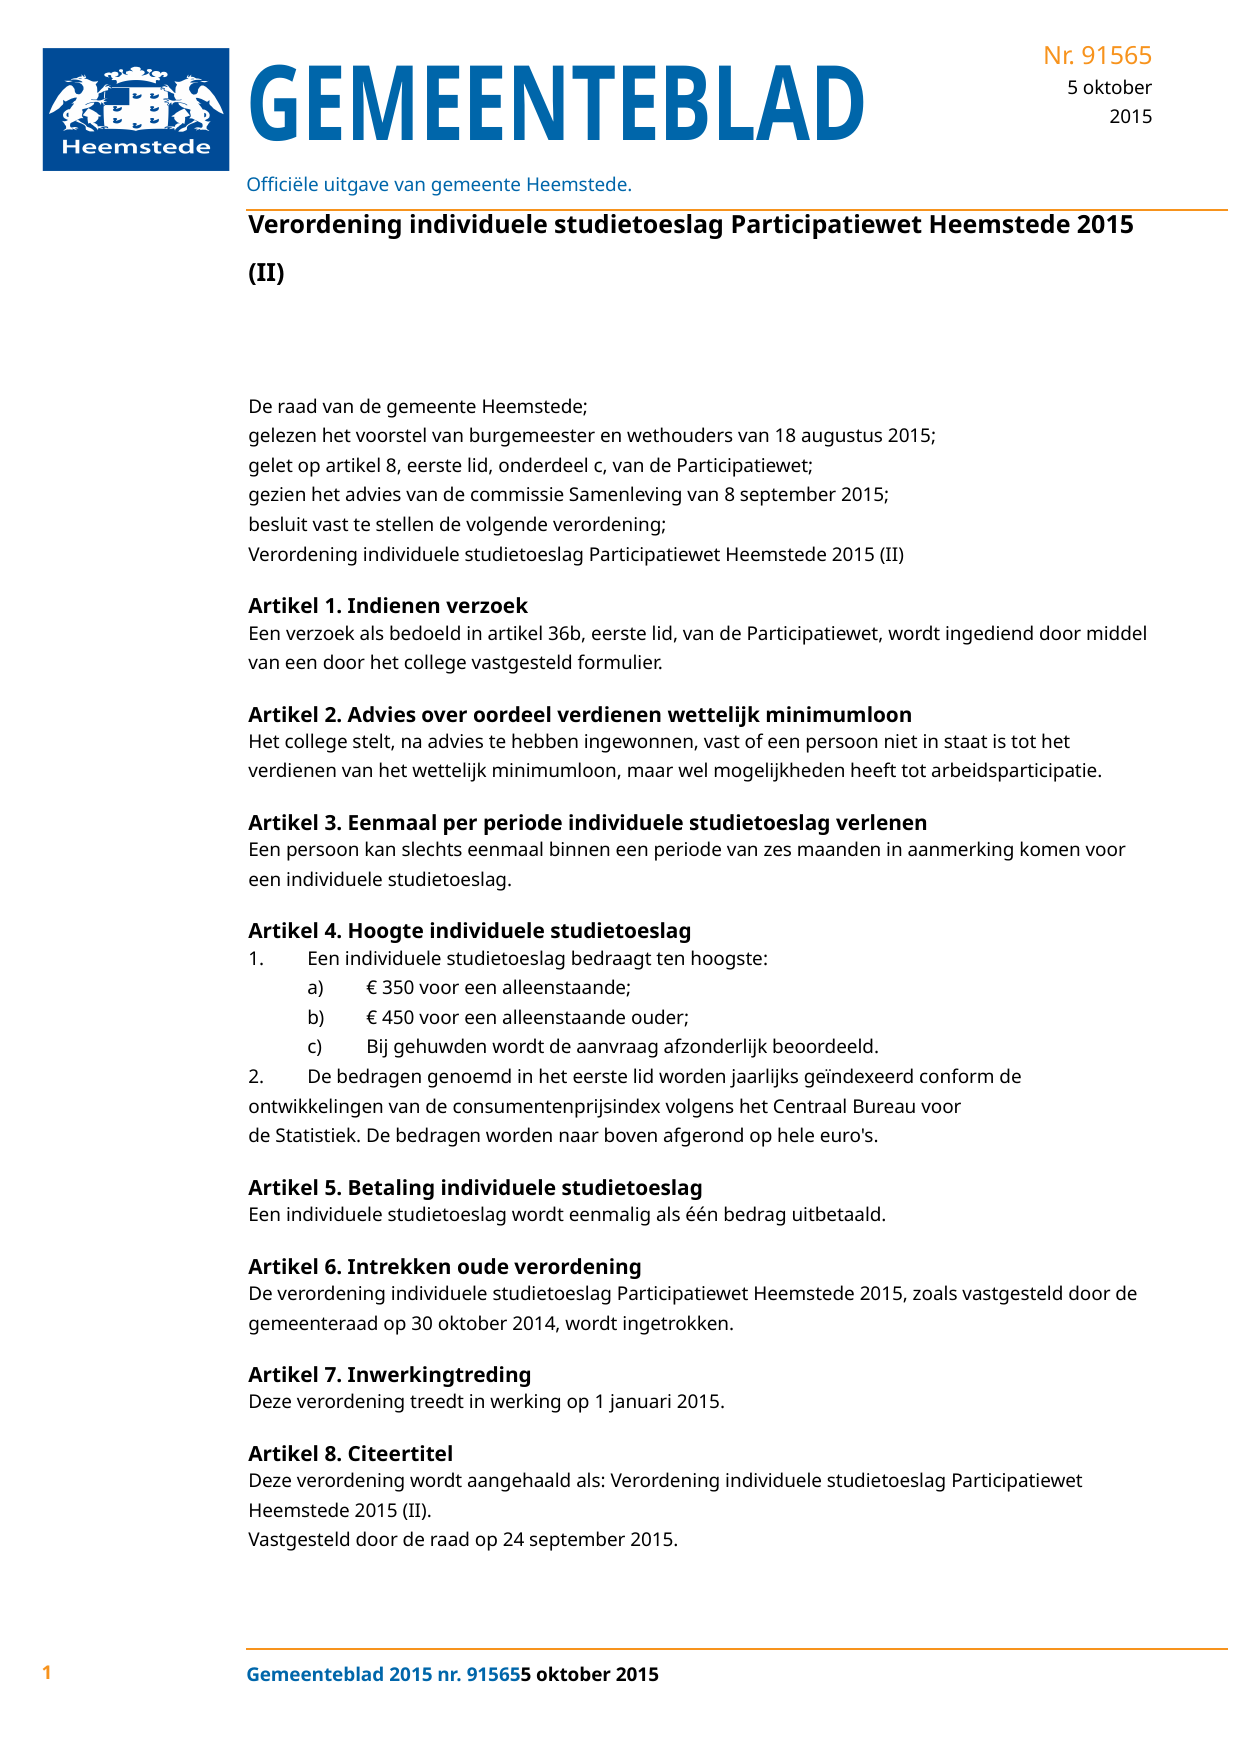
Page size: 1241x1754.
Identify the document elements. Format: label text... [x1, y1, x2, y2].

text Artikel 3. Eenmaal per periode individuele studietoeslag verlenen [248, 808, 1152, 837]
text Artikel 4. Hoogte individuele studietoeslag [248, 917, 1152, 945]
list € 450 voor een alleenstaande ouder; [307, 1004, 1152, 1030]
text De verordening individuele studietoeslag Participatiewet Heemstede 2015, zoals vastgesteld door de gemeenteraad op 30 oktober 2014, wordt ingetrokken. [248, 1280, 1152, 1336]
text Artikel 1. Indienen verzoek [248, 591, 1152, 620]
text Verordening individuele studietoeslag Participatiewet Heemstede 2015 (II) [248, 541, 1152, 567]
text Artikel 6. Intrekken oude verordening [248, 1252, 1152, 1280]
text gelet op artikel 8, eerste lid, onderdeel c, van de Participatiewet; [248, 452, 1152, 478]
text besluit vast te stellen de volgende verordening; [248, 511, 1152, 537]
text de Statistiek. De bedragen worden naar boven afgerond op hele euro's. [248, 1122, 1152, 1148]
text gelezen het voorstel van burgemeester en wethouders van 18 augustus 2015; [248, 422, 1152, 448]
text Artikel 8. Citeertitel [248, 1439, 1152, 1467]
text Het college stelt, na advies te hebben ingewonnen, vast of een persoon niet in staat is tot het verdienen van het wettelijk minimumloon, maar wel mogelijkheden heeft tot arbeidsparticipatie. [248, 728, 1152, 783]
text Deze verordening wordt aangehaald als: Verordening individuele studietoeslag Participatiewet Heemstede 2015 (II). [248, 1467, 1152, 1523]
text Een persoon kan slechts eenmaal binnen een periode van zes maanden in aanmerking komen voor een individuele studietoeslag. [248, 837, 1152, 892]
text Vastgesteld door de raad op 24 september 2015. [248, 1527, 1152, 1552]
text Artikel 2. Advies over oordeel verdienen wettelijk minimumloon [248, 700, 1152, 728]
text Verordening individuele studietoeslag Participatiewet Heemstede 2015 (II) [248, 211, 1152, 288]
text De raad van de gemeente Heemstede; [248, 393, 1152, 419]
list De bedragen genoemd in het eerste lid worden jaarlijks geïndexeerd conform de [248, 1063, 1152, 1089]
text ontwikkelingen van de consumentenprijsindex volgens het Centraal Bureau voor [248, 1093, 1152, 1119]
text Artikel 5. Betaling individuele studietoeslag [248, 1173, 1152, 1201]
list Bij gehuwden wordt de aanvraag afzonderlijk beoordeeld. [307, 1034, 1152, 1059]
list Een individuele studietoeslag bedraagt ten hoogste: [248, 945, 1152, 971]
text Artikel 7. Inwerkingtreding [248, 1360, 1152, 1389]
picture [41, 47, 231, 172]
text Deze verordening treedt in werking op 1 januari 2015. [248, 1389, 1152, 1414]
list € 350 voor een alleenstaande; [307, 974, 1152, 1000]
text Een verzoek als bedoeld in artikel 36b, eerste lid, van de Participatiewet, wordt ingediend door middel van een door het college vastgesteld formulier. [248, 620, 1152, 675]
text gezien het advies van de commissie Samenleving van 8 september 2015; [248, 482, 1152, 507]
text Een individuele studietoeslag wordt eenmalig als één bedrag uitbetaald. [248, 1201, 1152, 1227]
